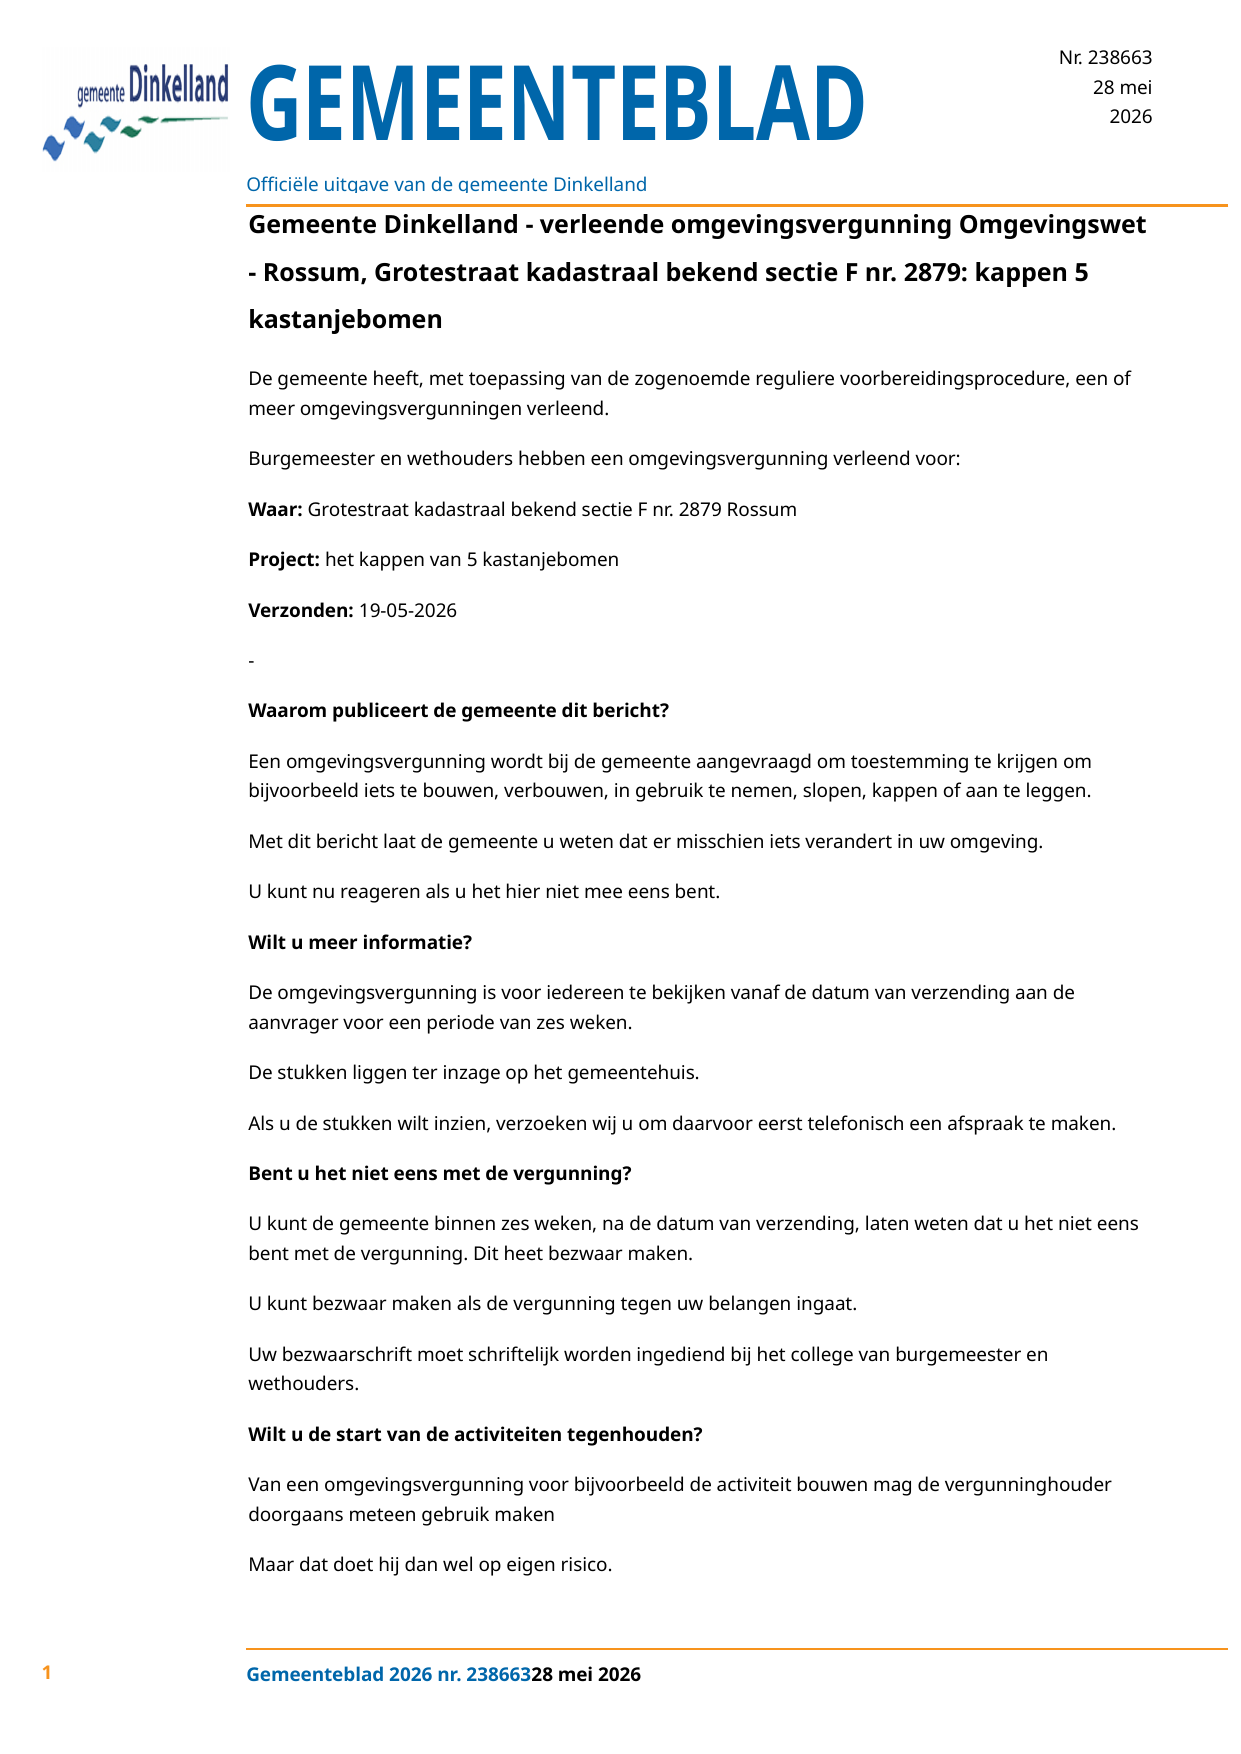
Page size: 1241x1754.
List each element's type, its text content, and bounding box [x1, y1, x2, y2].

text U kunt de gemeente binnen zes weken, na de datum van verzending, laten weten dat u het niet eens bent met de vergunning. Dit heet bezwaar maken. [248, 1211, 1152, 1266]
text De stukken liggen ter inzage op het gemeentehuis. [248, 1059, 1152, 1085]
text - [248, 647, 1152, 673]
text Bent u het niet eens met de vergunning? [248, 1160, 1152, 1186]
text Waarom publiceert de gemeente dit bericht? [248, 698, 1152, 723]
text De omgevingsvergunning is voor iedereen te bekijken vanaf de datum van verzending aan de aanvrager voor een periode van zes weken. [248, 979, 1152, 1034]
text Van een omgevingsvergunning voor bijvoorbeeld de activiteit bouwen mag de vergunninghouder doorgaans meteen gebruik maken [248, 1471, 1152, 1527]
text Maar dat doet hij dan wel op eigen risico. [248, 1551, 1152, 1577]
text U kunt nu reageren als u het hier niet mee eens bent. [248, 878, 1152, 904]
text Waar: Grotestraat kadastraal bekend sectie F nr. 2879 Rossum [248, 496, 1152, 522]
text Project: het kappen van 5 kastanjebomen [248, 546, 1152, 572]
text Uw bezwaarschrift moet schriftelijk worden ingediend bij het college van burgemeester en wethouders. [248, 1341, 1152, 1396]
text Burgemeester en wethouders hebben een omgevingsvergunning verleend voor: [248, 446, 1152, 471]
text Verzonden: 19-05-2026 [248, 597, 1152, 622]
text Wilt u meer informatie? [248, 929, 1152, 954]
text Een omgevingsvergunning wordt bij de gemeente aangevraagd om toestemming te krijgen om bijvoorbeeld iets te bouwen, verbouwen, in gebruik te nemen, slopen, kappen of aan te leggen. [248, 748, 1152, 803]
picture [41, 47, 231, 172]
text De gemeente heeft, met toepassing van de zogenoemde reguliere voorbereidingsprocedure, een of meer omgevingsvergunningen verleend. [248, 366, 1152, 421]
text Gemeente Dinkelland - verleende omgevingsvergunning Omgevingswet - Rossum, Grotestraat kadastraal bekend sectie F nr. 2879: kappen 5 kastanjebomen [248, 207, 1152, 336]
text Met dit bericht laat de gemeente u weten dat er misschien iets verandert in uw omgeving. [248, 828, 1152, 854]
text Als u de stukken wilt inzien, verzoeken wij u om daarvoor eerst telefonisch een afspraak te maken. [248, 1110, 1152, 1135]
text Wilt u de start van de activiteiten tegenhouden? [248, 1421, 1152, 1447]
text U kunt bezwaar maken als de vergunning tegen uw belangen ingaat. [248, 1291, 1152, 1316]
